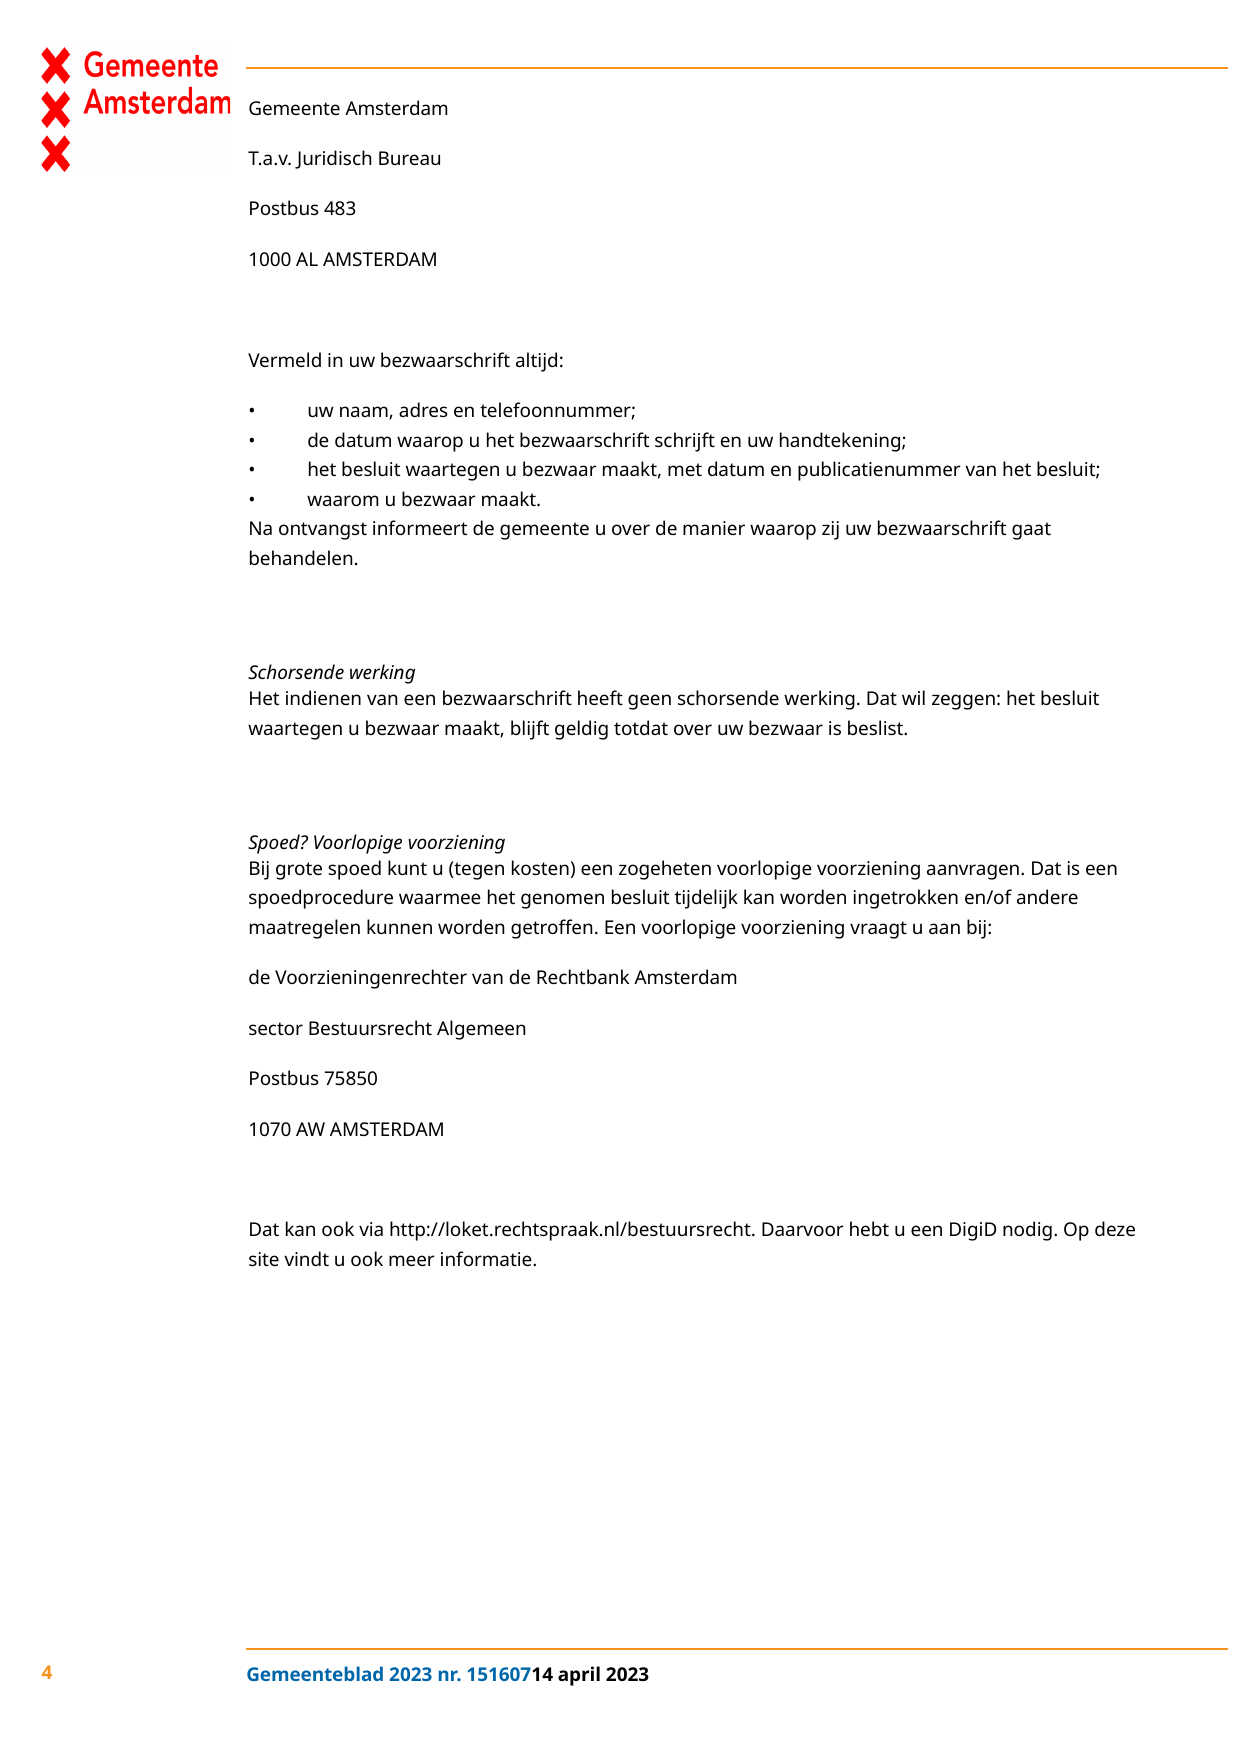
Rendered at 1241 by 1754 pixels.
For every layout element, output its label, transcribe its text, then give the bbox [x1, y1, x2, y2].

text sector Bestuursrecht Algemeen [248, 1015, 1152, 1041]
text Postbus 483 [248, 196, 1152, 221]
text de Voorzieningenrechter van de Rechtbank Amsterdam [248, 964, 1152, 990]
text Na ontvangst informeert de gemeente u over de manier waarop zij uw bezwaarschrift gaat behandelen. [248, 516, 1152, 571]
text 1000 AL AMSTERDAM [248, 246, 1152, 272]
text Het indienen van een bezwaarschrift heeft geen schorsende werking. Dat wil zeggen: het besluit waartegen u bezwaar maakt, blijft geldig totdat over uw bezwaar is beslist. [248, 685, 1152, 741]
list het besluit waartegen u bezwaar maakt, met datum en publicatienummer van het besluit; [248, 456, 1152, 482]
list waarom u bezwaar maakt. [248, 486, 1152, 512]
list uw naam, adres en telefoonnummer; [248, 397, 1152, 423]
text 1070 AW AMSTERDAM [248, 1116, 1152, 1142]
text Gemeente Amsterdam [248, 95, 1152, 121]
picture [41, 47, 231, 172]
text Vermeld in uw bezwaarschrift altijd: [248, 347, 1152, 373]
list de datum waarop u het bezwaarschrift schrijft en uw handtekening; [248, 427, 1152, 453]
text Postbus 75850 [248, 1065, 1152, 1091]
text Spoed? Voorlopige voorziening [248, 829, 1152, 855]
text Bij grote spoed kunt u (tegen kosten) een zogeheten voorlopige voorziening aanvragen. Dat is een spoedprocedure waarmee het genomen besluit tijdelijk kan worden ingetrokken en/of andere maatregelen kunnen worden getroffen. Een voorlopige voorziening vraagt u aan bij: [248, 855, 1152, 940]
text Dat kan ook via http://loket.rechtspraak.nl/bestuursrecht. Daarvoor hebt u een DigiD nodig. Op deze site vindt u ook meer informatie. [248, 1217, 1152, 1272]
text Schorsende werking [248, 659, 1152, 685]
text T.a.v. Juridisch Bureau [248, 145, 1152, 171]
